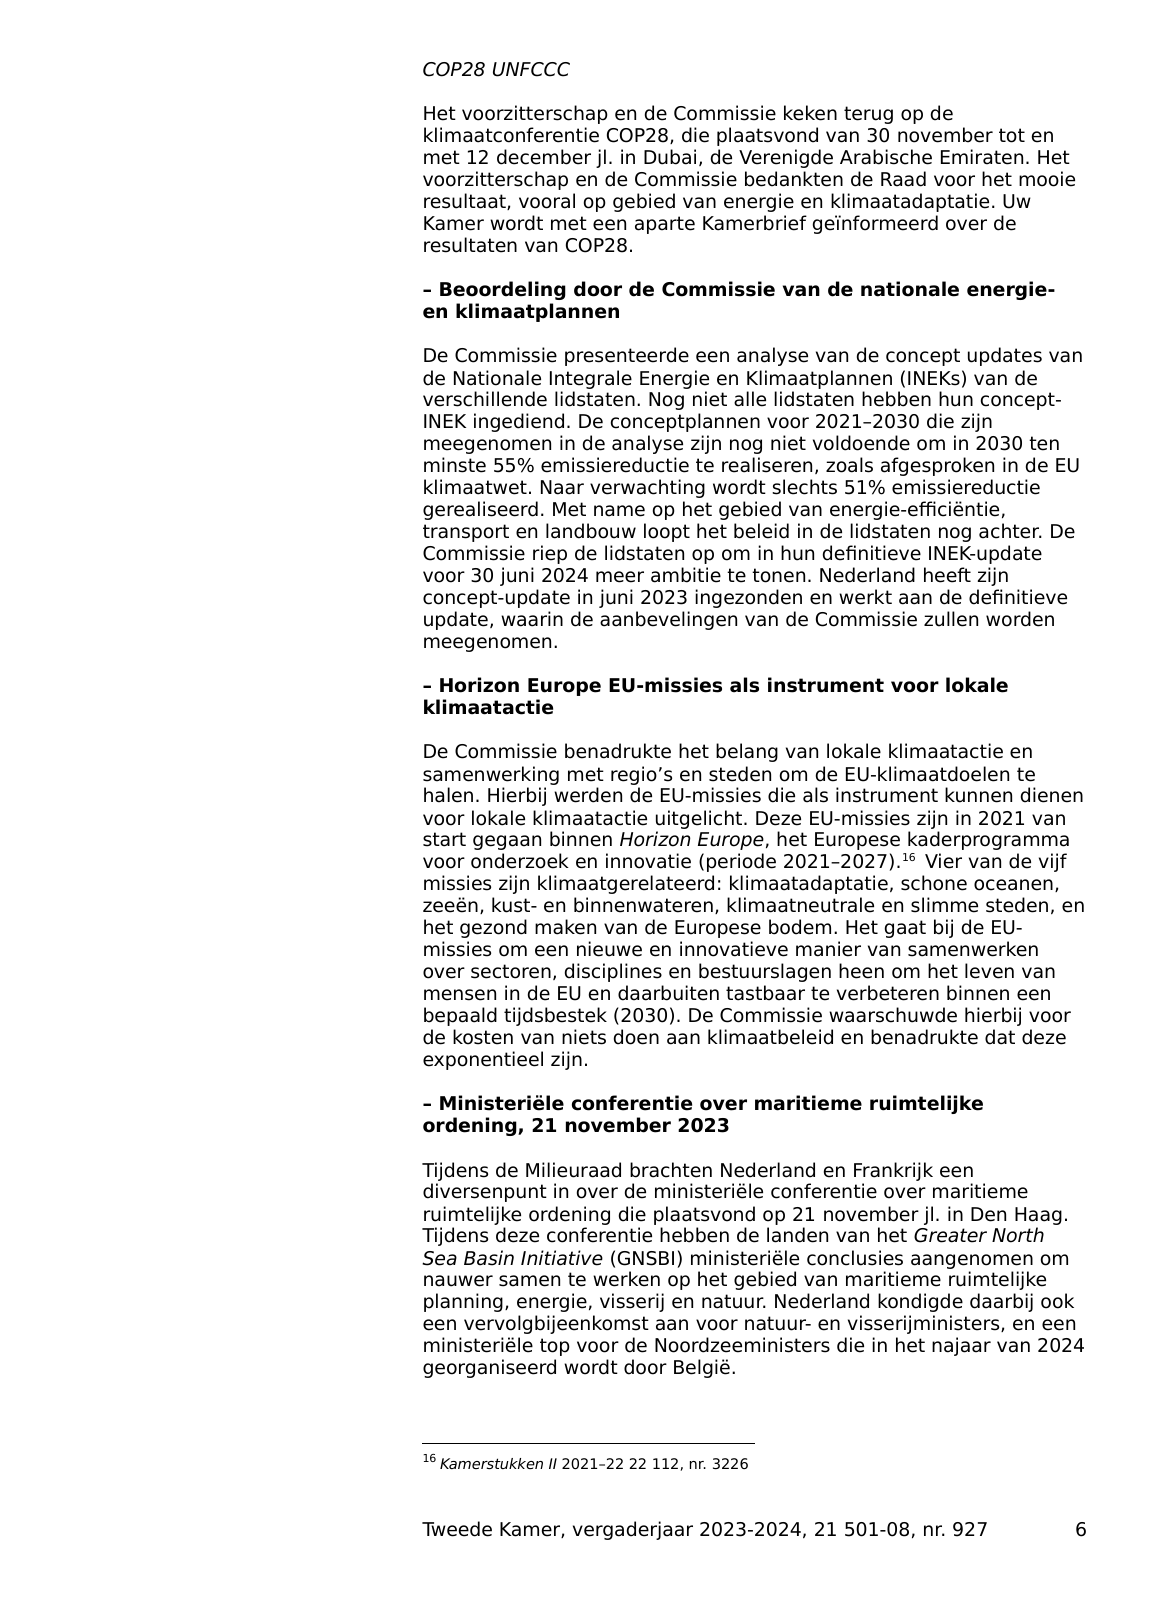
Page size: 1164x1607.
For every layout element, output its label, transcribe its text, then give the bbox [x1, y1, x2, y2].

text Kamerstukken II 2021–22 22 112, nr. 3226 [422, 1452, 1087, 1474]
subtitle – Ministeriële conferentie over maritieme ruimtelijke ordening, 21 november 2023 [422, 1093, 1087, 1137]
text Tijdens de Milieuraad brachten Nederland en Frankrijk een diversenpunt in over de ministeriële conferentie over maritieme ruimtelijke ordening die plaatsvond op 21 november jl. in Den Haag. Tijdens deze conferentie hebben de landen van het Greater North Sea Basin Initiative (GNSBI) ministeriële conclusies aangenomen om nauwer samen te werken op het gebied van maritieme ruimtelijke planning, energie, visserij en natuur. Nederland kondigde daarbij ook een vervolgbijeenkomst aan voor natuur- en visserijministers, en een ministeriële top voor de Noordzeeministers die in het najaar van 2024 georganiseerd wordt door België. [422, 1159, 1087, 1379]
text Het voorzitterschap en de Commissie keken terug op de klimaatconferentie COP28, die plaatsvond van 30 november tot en met 12 december jl. in Dubai, de Verenigde Arabische Emiraten. Het voorzitterschap en de Commissie bedankten de Raad voor het mooie resultaat, vooral op gebied van energie en klimaatadaptatie. Uw Kamer wordt met een aparte Kamerbrief geïnformeerd over de resultaten van COP28. [422, 103, 1087, 257]
text De Commissie presenteerde een analyse van de concept updates van de Nationale Integrale Energie en Klimaatplannen (INEKs) van de verschillende lidstaten. Nog niet alle lidstaten hebben hun concept-INEK ingediend. De conceptplannen voor 2021–2030 die zijn meegenomen in de analyse zijn nog niet voldoende om in 2030 ten minste 55% emissiereductie te realiseren, zoals afgesproken in de EU klimaatwet. Naar verwachting wordt slechts 51% emissiereductie gerealiseerd. Met name op het gebied van energie-efficiëntie, transport en landbouw loopt het beleid in de lidstaten nog achter. De Commissie riep de lidstaten op om in hun definitieve INEK-update voor 30 juni 2024 meer ambitie te tonen. Nederland heeft zijn concept-update in juni 2023 ingezonden en werkt aan de definitieve update, waarin de aanbevelingen van de Commissie zullen worden meegenomen. [422, 345, 1087, 653]
subtitle – Beoordeling door de Commissie van de nationale energie- en klimaatplannen [422, 279, 1087, 323]
text De Commissie benadrukte het belang van lokale klimaatactie en samenwerking met regio’s en steden om de EU-klimaatdoelen te halen. Hierbij werden de EU-missies die als instrument kunnen dienen voor lokale klimaatactie uitgelicht. Deze EU-missies zijn in 2021 van start gegaan binnen Horizon Europe, het Europese kaderprogramma voor onderzoek en innovatie (periode 2021–2027). Vier van de vijf missies zijn klimaatgerelateerd: klimaatadaptatie, schone oceanen, zeeën, kust- en binnenwateren, klimaatneutrale en slimme steden, en het gezond maken van de Europese bodem. Het gaat bij de EU-missies om een nieuwe en innovatieve manier van samenwerken over sectoren, disciplines en bestuurslagen heen om het leven van mensen in de EU en daarbuiten tastbaar te verbeteren binnen een bepaald tijdsbestek (2030). De Commissie waarschuwde hierbij voor de kosten van niets doen aan klimaatbeleid en benadrukte dat deze exponentieel zijn. [422, 741, 1087, 1071]
subtitle COP28 UNFCCC [422, 59, 1087, 81]
subtitle – Horizon Europe EU-missies als instrument voor lokale klimaatactie [422, 675, 1087, 719]
